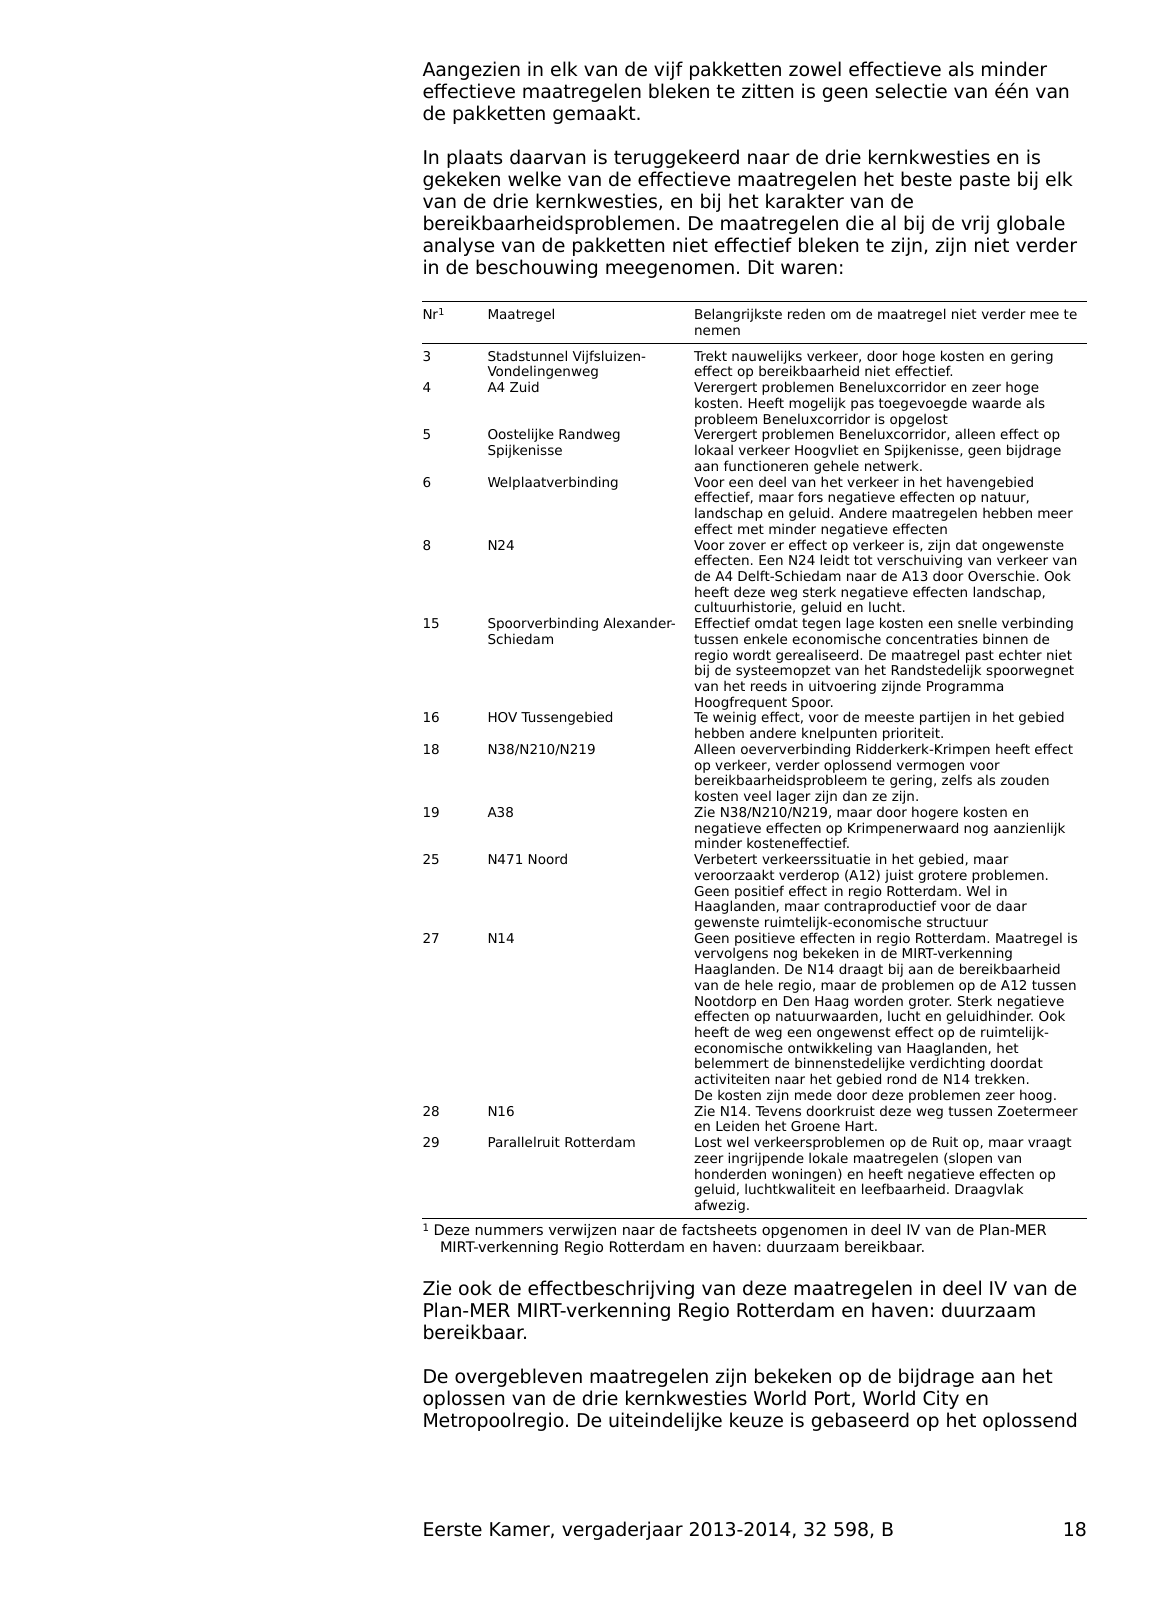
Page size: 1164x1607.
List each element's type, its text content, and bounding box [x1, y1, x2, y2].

table_cell 16 [422, 710, 481, 742]
table_cell Parallelruit Rotterdam [481, 1135, 688, 1218]
table_cell Zie N38/N210/N219, maar door hogere kosten en negatieve effecten op Krimpenerwaard nog aanzienlijk minder kosteneffectief. [688, 805, 1087, 852]
table_cell 18 [422, 742, 481, 805]
table_cell 8 [422, 537, 481, 616]
table_cell Stadstunnel Vijfsluizen-Vondelingenweg [481, 344, 688, 380]
text Zie ook de effectbeschrijving van deze maatregelen in deel IV van de Plan-MER MIRT-verkenning Regio Rotterdam en haven: duurzaam bereikbaar. [422, 1278, 1087, 1344]
table_cell Voor een deel van het verkeer in het havengebied effectief, maar fors negatieve effecten op natuur, landschap en geluid. Andere maatregelen hebben meer effect met minder negatieve effecten [688, 474, 1087, 537]
table_cell Oostelijke Randweg Spijkenisse [481, 427, 688, 474]
table_cell A38 [481, 805, 688, 852]
table_cell 5 [422, 427, 481, 474]
text In plaats daarvan is teruggekeerd naar de drie kernkwesties en is gekeken welke van de effectieve maatregelen het beste paste bij elk van de drie kernkwesties, en bij het karakter van de bereikbaarheidsproblemen. De maatregelen die al bij de vrij globale analyse van de pakketten niet effectief bleken te zijn, zijn niet verder in de beschouwing meegenomen. Dit waren: [422, 147, 1087, 279]
table_cell Te weinig effect, voor de meeste partijen in het gebied hebben andere knelpunten prioriteit. [688, 710, 1087, 742]
table_cell N24 [481, 537, 688, 616]
table_cell 28 [422, 1104, 481, 1135]
table_header Nr1 [422, 302, 481, 343]
table_cell 29 [422, 1135, 481, 1218]
table_cell Zie N14. Tevens doorkruist deze weg tussen Zoetermeer en Leiden het Groene Hart. [688, 1104, 1087, 1135]
table_cell 15 [422, 616, 481, 710]
table_cell Alleen oeververbinding Ridderkerk-Krimpen heeft effect op verkeer, verder oplossend vermogen voor bereikbaarheidsprobleem te gering, zelfs als zouden kosten veel lager zijn dan ze zijn. [688, 742, 1087, 805]
table_cell N14 [481, 931, 688, 1103]
table_cell Geen positieve effecten in regio Rotterdam. Maatregel is vervolgens nog bekeken in de MIRT-verkenning Haaglanden. De N14 draagt bij aan de bereikbaarheid van de hele regio, maar de problemen op de A12 tussen Nootdorp en Den Haag worden groter. Sterk negatieve effecten op natuurwaarden, lucht en geluidhinder. Ook heeft de weg een ongewenst effect op de ruimtelijk-economische ontwikkeling van Haaglanden, het belemmert de binnenstedelijke verdichting doordat activiteiten naar het gebied rond de N14 trekken. De kosten zijn mede door deze problemen zeer hoog. [688, 931, 1087, 1103]
text De overgebleven maatregelen zijn bekeken op de bijdrage aan het oplossen van de drie kernkwesties World Port, World City en Metropoolregio. De uiteindelijke keuze is gebaseerd op het oplossend [422, 1366, 1087, 1432]
table_cell N471 Noord [481, 852, 688, 931]
table_cell N16 [481, 1104, 688, 1135]
table_cell 3 [422, 344, 481, 380]
table_cell Verergert problemen Beneluxcorridor, alleen effect op lokaal verkeer Hoogvliet en Spijkenisse, geen bijdrage aan functioneren gehele netwerk. [688, 427, 1087, 474]
table_header Belangrijkste reden om de maatregel niet verder mee te nemen [688, 302, 1087, 343]
table_cell Lost wel verkeersproblemen op de Ruit op, maar vraagt zeer ingrijpende lokale maatregelen (slopen van honderden woningen) en heeft negatieve effecten op geluid, luchtkwaliteit en leefbaarheid. Draagvlak afwezig. [688, 1135, 1087, 1218]
table_cell A4 Zuid [481, 380, 688, 427]
table_cell 27 [422, 931, 481, 1103]
table_cell Trekt nauwelijks verkeer, door hoge kosten en gering effect op bereikbaarheid niet effectief. [688, 344, 1087, 380]
table_cell N38/N210/N219 [481, 742, 688, 805]
table_cell 4 [422, 380, 481, 427]
table_header Maatregel [481, 302, 688, 343]
table_cell Spoorverbinding Alexander-Schiedam [481, 616, 688, 710]
table_cell 19 [422, 805, 481, 852]
table_cell HOV Tussengebied [481, 710, 688, 742]
table_cell Effectief omdat tegen lage kosten een snelle verbinding tussen enkele economische concentraties binnen de regio wordt gerealiseerd. De maatregel past echter niet bij de systeemopzet van het Randstedelijk spoorwegnet van het reeds in uitvoering zijnde Programma Hoogfrequent Spoor. [688, 616, 1087, 710]
table_cell Voor zover er effect op verkeer is, zijn dat ongewenste effecten. Een N24 leidt tot verschuiving van verkeer van de A4 Delft-Schiedam naar de A13 door Overschie. Ook heeft deze weg sterk negatieve effecten landschap, cultuurhistorie, geluid en lucht. [688, 537, 1087, 616]
table_cell Verergert problemen Beneluxcorridor en zeer hoge kosten. Heeft mogelijk pas toegevoegde waarde als probleem Beneluxcorridor is opgelost [688, 380, 1087, 427]
text Aangezien in elk van de vijf pakketten zowel effectieve als minder effectieve maatregelen bleken te zitten is geen selectie van één van de pakketten gemaakt. [422, 59, 1087, 125]
table_cell 6 [422, 474, 481, 537]
table_cell Verbetert verkeerssituatie in het gebied, maar veroorzaakt verderop (A12) juist grotere problemen. Geen positief effect in regio Rotterdam. Wel in Haaglanden, maar contraproductief voor de daar gewenste ruimtelijk-economische structuur [688, 852, 1087, 931]
table_cell 25 [422, 852, 481, 931]
table_cell Welplaatverbinding [481, 474, 688, 537]
table_cell 1 Deze nummers verwijzen naar de factsheets opgenomen in deel IV van de Plan-MER MIRT-verkenning Regio Rotterdam en haven: duurzaam bereikbaar. [422, 1219, 1087, 1256]
